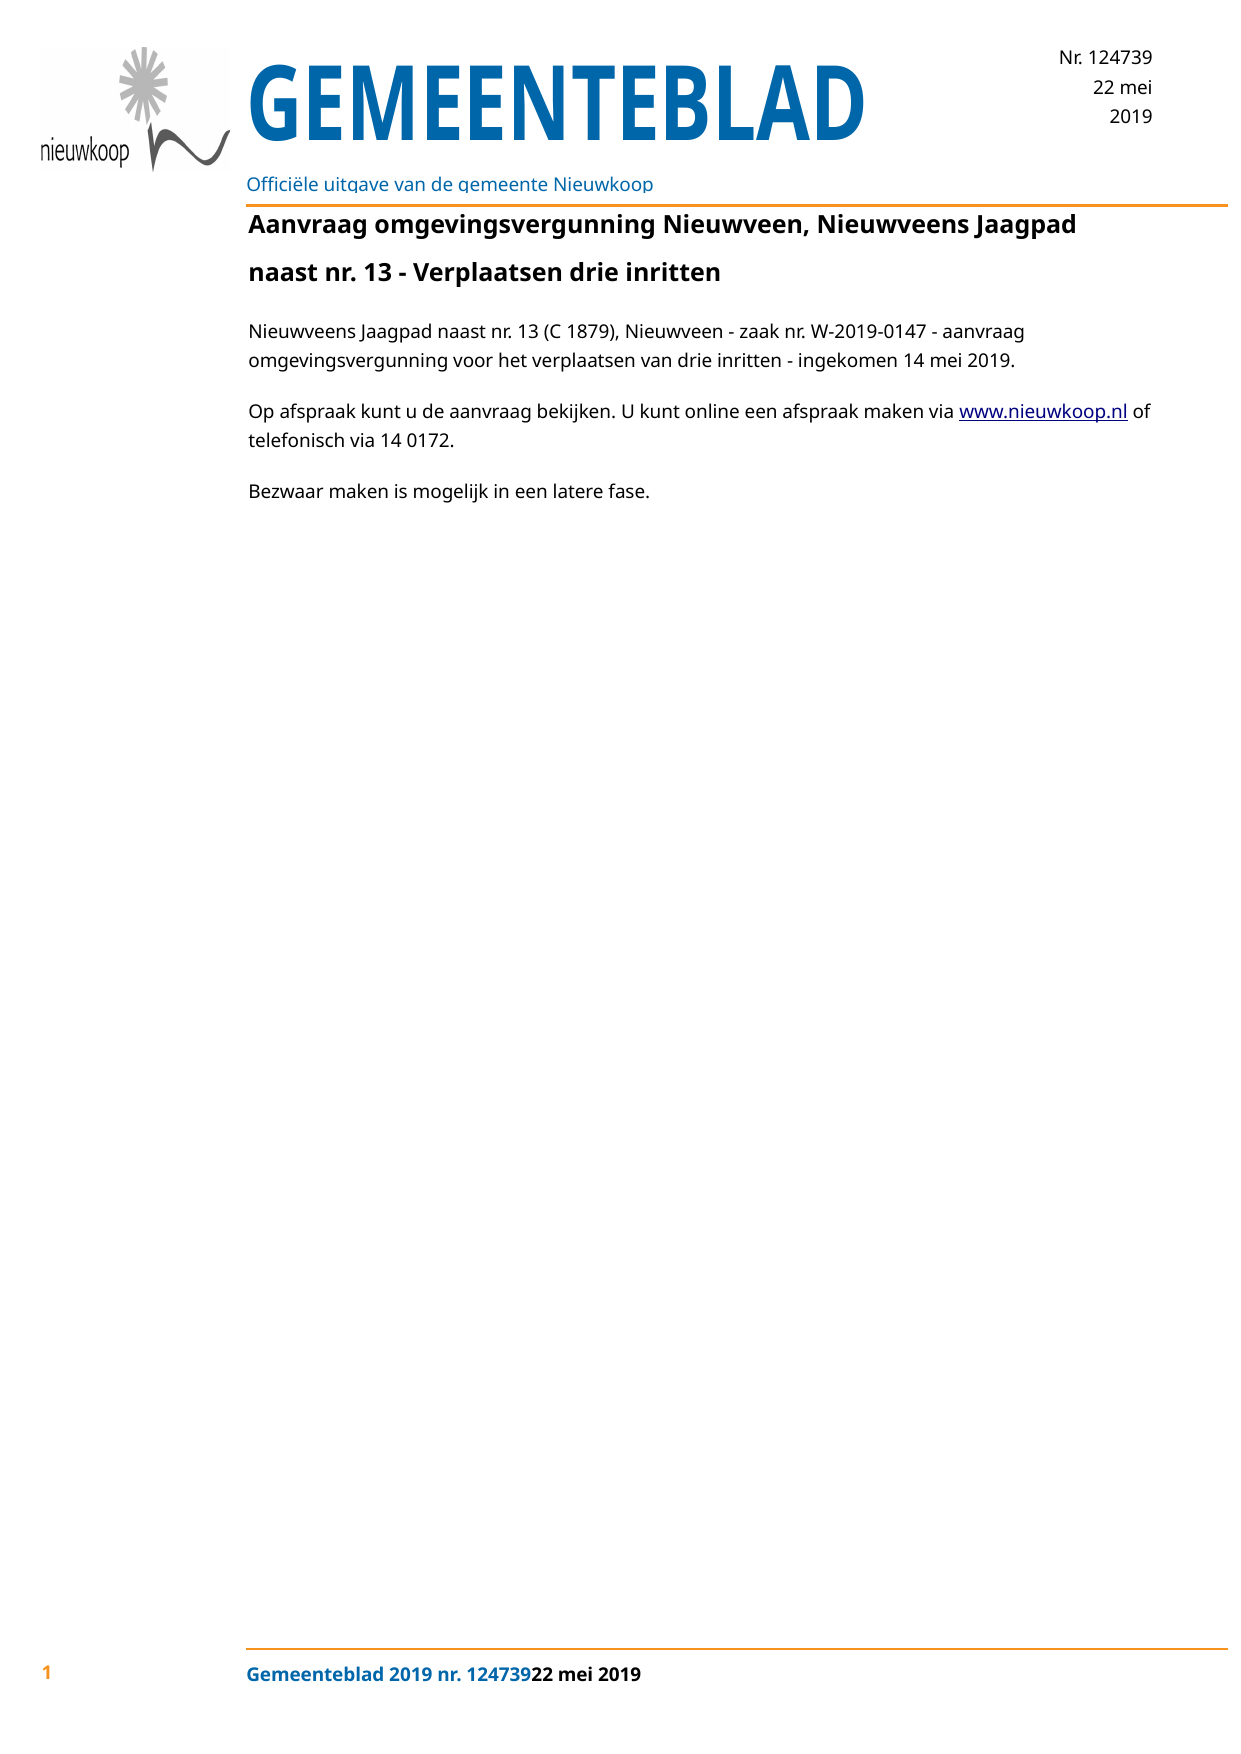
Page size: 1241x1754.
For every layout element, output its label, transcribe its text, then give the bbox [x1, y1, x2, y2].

text Bezwaar maken is mogelijk in een latere fase. [248, 478, 1152, 504]
text Op afspraak kunt u de aanvraag bekijken. U kunt online een afspraak maken via www.nieuwkoop.nl of telefonisch via 14 0172. [248, 398, 1152, 453]
picture [41, 47, 231, 172]
text Nieuwveens Jaagpad naast nr. 13 (C 1879), Nieuwveen - zaak nr. W-2019-0147 - aanvraag omgevingsvergunning voor het verplaatsen van drie inritten - ingekomen 14 mei 2019. [248, 318, 1152, 373]
text Aanvraag omgevingsvergunning Nieuwveen, Nieuwveens Jaagpad naast nr. 13 - Verplaatsen drie inritten [248, 207, 1152, 288]
